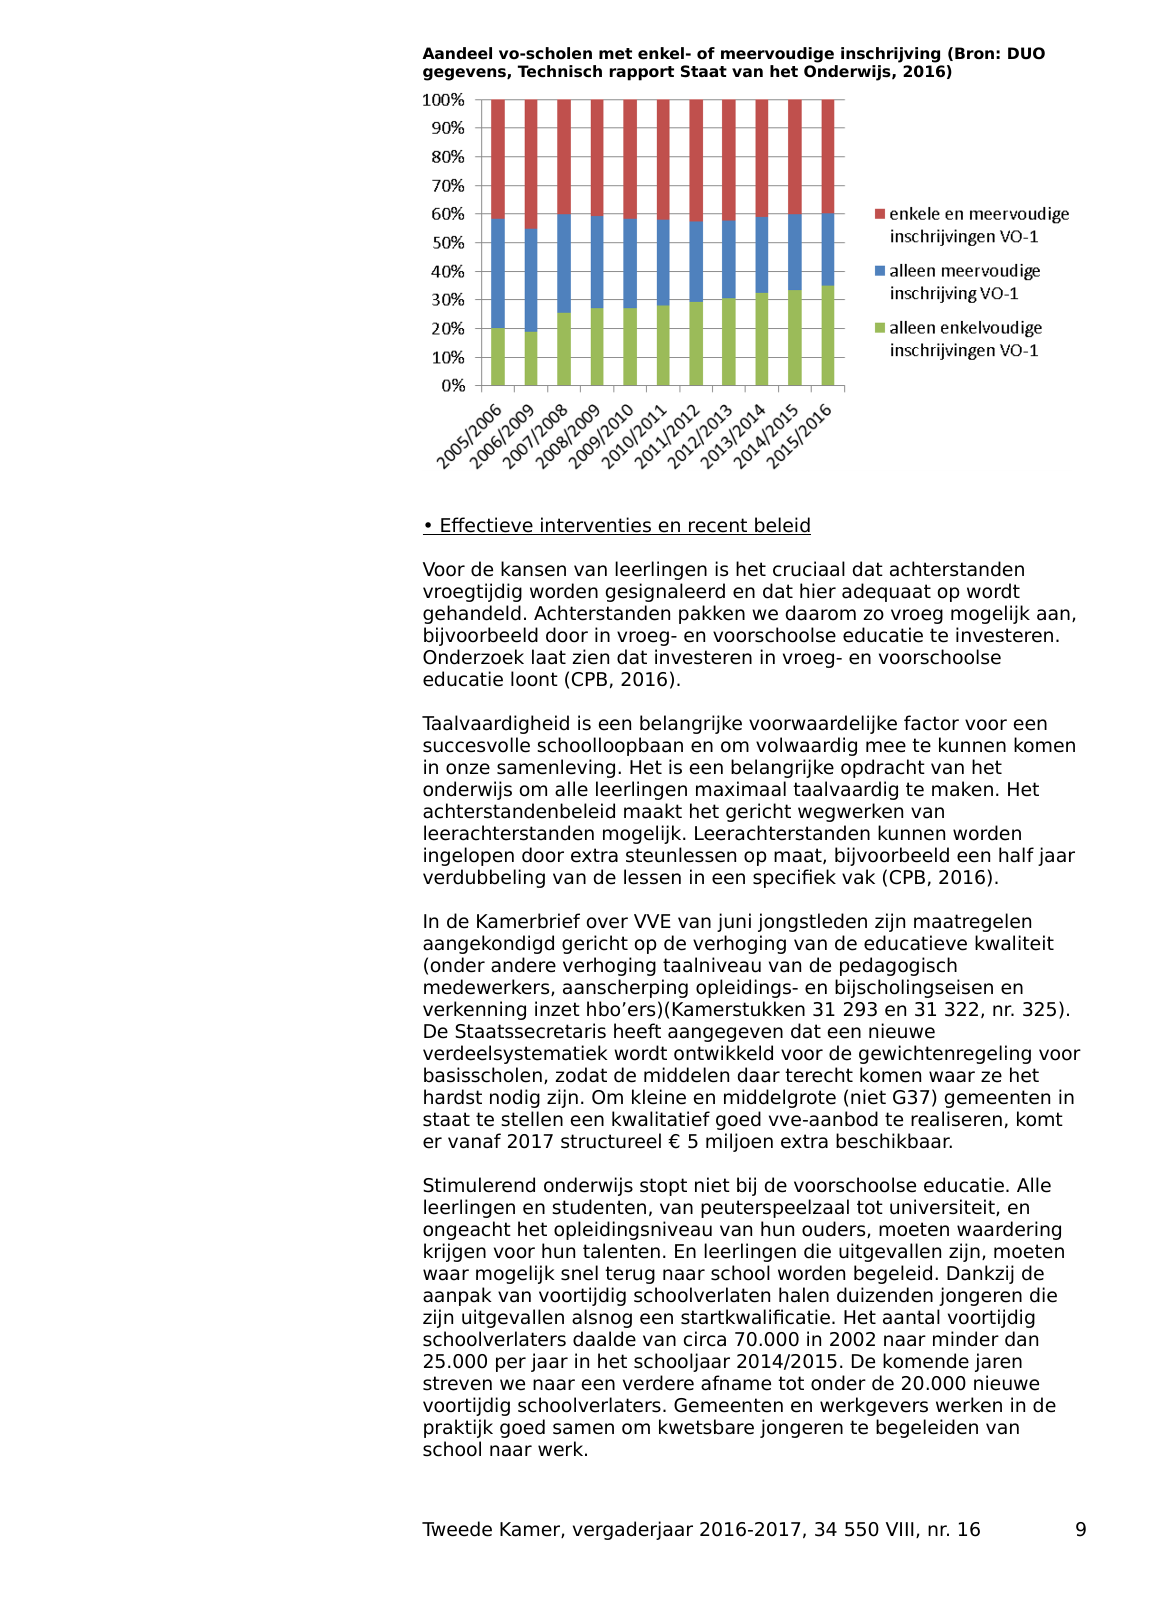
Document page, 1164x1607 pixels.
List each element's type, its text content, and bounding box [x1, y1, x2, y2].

text Stimulerend onderwijs stopt niet bij de voorschoolse educatie. Alle leerlingen en studenten, van peuterspeelzaal tot universiteit, en ongeacht het opleidingsniveau van hun ouders, moeten waardering krijgen voor hun talenten. En leerlingen die uitgevallen zijn, moeten waar mogelijk snel terug naar school worden begeleid. Dankzij de aanpak van voortijdig schoolverlaten halen duizenden jongeren die zijn uitgevallen alsnog een startkwalificatie. Het aantal voortijdig schoolverlaters daalde van circa 70.000 in 2002 naar minder dan 25.000 per jaar in het schooljaar 2014/2015. De komende jaren streven we naar een verdere afname tot onder de 20.000 nieuwe voortijdig schoolverlaters. Gemeenten en werkgevers werken in de praktijk goed samen om kwetsbare jongeren te begeleiden van school naar werk. [422, 1175, 1087, 1461]
text Taalvaardigheid is een belangrijke voorwaardelijke factor voor een succesvolle schoolloopbaan en om volwaardig mee te kunnen komen in onze samenleving. Het is een belangrijke opdracht van het onderwijs om alle leerlingen maximaal taalvaardig te maken. Het achterstandenbeleid maakt het gericht wegwerken van leerachterstanden mogelijk. Leerachterstanden kunnen worden ingelopen door extra steunlessen op maat, bijvoorbeeld een half jaar verdubbeling van de lessen in een specifiek vak (CPB, 2016). [422, 713, 1087, 889]
text In de Kamerbrief over VVE van juni jongstleden zijn maatregelen aangekondigd gericht op de verhoging van de educatieve kwaliteit (onder andere verhoging taalniveau van de pedagogisch medewerkers, aanscherping opleidings- en bijscholingseisen en verkenning inzet hbo’ers)(Kamerstukken 31 293 en 31 322, nr. 325). De Staatssecretaris heeft aangegeven dat een nieuwe verdeelsystematiek wordt ontwikkeld voor de gewichtenregeling voor basisscholen, zodat de middelen daar terecht komen waar ze het hardst nodig zijn. Om kleine en middelgrote (niet G37) gemeenten in staat te stellen een kwalitatief goed vve-aanbod te realiseren, komt er vanaf 2017 structureel € 5 miljoen extra beschikbaar. [422, 911, 1087, 1153]
text Voor de kansen van leerlingen is het cruciaal dat achterstanden vroegtijdig worden gesignaleerd en dat hier adequaat op wordt gehandeld. Achterstanden pakken we daarom zo vroeg mogelijk aan, bijvoorbeeld door in vroeg- en voorschoolse educatie te investeren. Onderzoek laat zien dat investeren in vroeg- en voorschoolse educatie loont (CPB, 2016). [422, 559, 1087, 691]
text Aandeel vo-scholen met enkel- of meervoudige inschrijving (Bron: DUO gegevens, Technisch rapport Staat van het Onderwijs, 2016) [422, 45, 1072, 81]
picture [422, 92, 1072, 471]
subtitle • Effectieve interventies en recent beleid [422, 515, 1087, 537]
